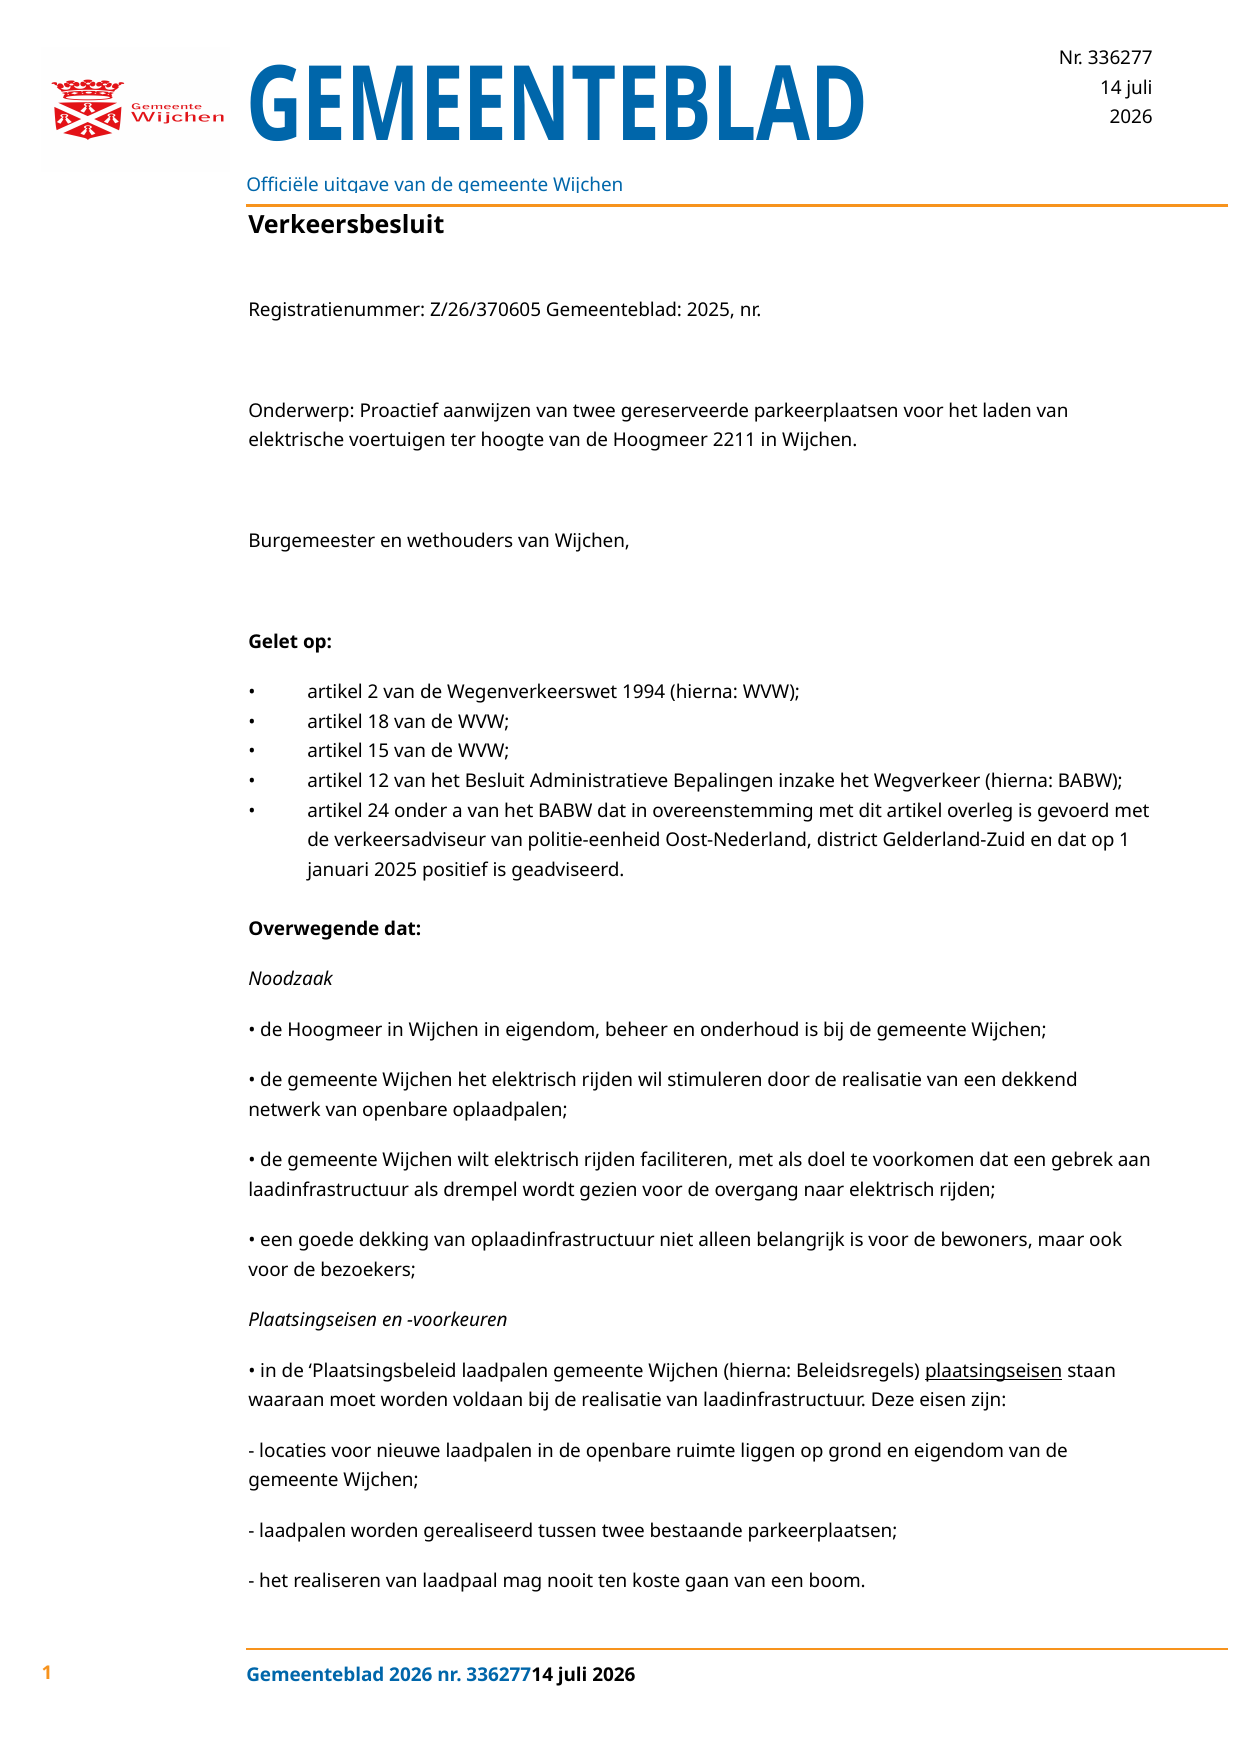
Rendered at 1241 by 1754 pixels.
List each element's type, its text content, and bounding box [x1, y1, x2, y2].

text - het realiseren van laadpaal mag nooit ten koste gaan van een boom. [248, 1567, 1152, 1593]
list artikel 12 van het Besluit Administratieve Bepalingen inzake het Wegverkeer (hierna: BABW); [248, 767, 1152, 793]
list artikel 2 van de Wegenverkeerswet 1994 (hierna: WVW); [248, 678, 1152, 704]
text • de gemeente Wijchen wilt elektrisch rijden faciliteren, met als doel te voorkomen dat een gebrek aan laadinfrastructuur als drempel wordt gezien voor de overgang naar elektrisch rijden; [248, 1146, 1152, 1202]
list artikel 15 van de WVW; [248, 738, 1152, 763]
text • in de ‘Plaatsingsbeleid laadpalen gemeente Wijchen (hierna: Beleidsregels) plaatsingseisen staan waaraan moet worden voldaan bij de realisatie van laadinfrastructuur. Deze eisen zijn: [248, 1357, 1152, 1412]
text Onderwerp: Proactief aanwijzen van twee gereserveerde parkeerplaatsen voor het laden van elektrische voertuigen ter hoogte van de Hoogmeer 2211 in Wijchen. [248, 397, 1152, 452]
list artikel 18 van de WVW; [248, 708, 1152, 734]
text • een goede dekking van oplaadinfrastructuur niet alleen belangrijk is voor de bewoners, maar ook voor de bezoekers; [248, 1226, 1152, 1282]
text Noodzaak [248, 966, 1152, 991]
text Gelet op: [248, 628, 1152, 654]
text Plaatsingseisen en -voorkeuren [248, 1306, 1152, 1332]
list artikel 24 onder a van het BABW dat in overeenstemming met dit artikel overleg is gevoerd met de verkeersadviseur van politie-eenheid Oost-Nederland, district Gelderland-Zuid en dat op 1 januari 2025 positief is geadviseerd. [248, 797, 1152, 882]
text • de Hoogmeer in Wijchen in eigendom, beheer en onderhoud is bij de gemeente Wijchen; [248, 1016, 1152, 1042]
text Burgemeester en wethouders van Wijchen, [248, 527, 1152, 553]
text - locaties voor nieuwe laadpalen in de openbare ruimte liggen op grond en eigendom van de gemeente Wijchen; [248, 1437, 1152, 1492]
text • de gemeente Wijchen het elektrisch rijden wil stimuleren door de realisatie van een dekkend netwerk van openbare oplaadpalen; [248, 1066, 1152, 1122]
text Verkeersbesluit [248, 207, 1152, 241]
text Overwegende dat: [248, 915, 1152, 941]
text - laadpalen worden gerealiseerd tussen twee bestaande parkeerplaatsen; [248, 1517, 1152, 1543]
text Registratienummer: Z/26/370605 Gemeenteblad: 2025, nr. [248, 296, 1152, 322]
picture [41, 47, 231, 172]
